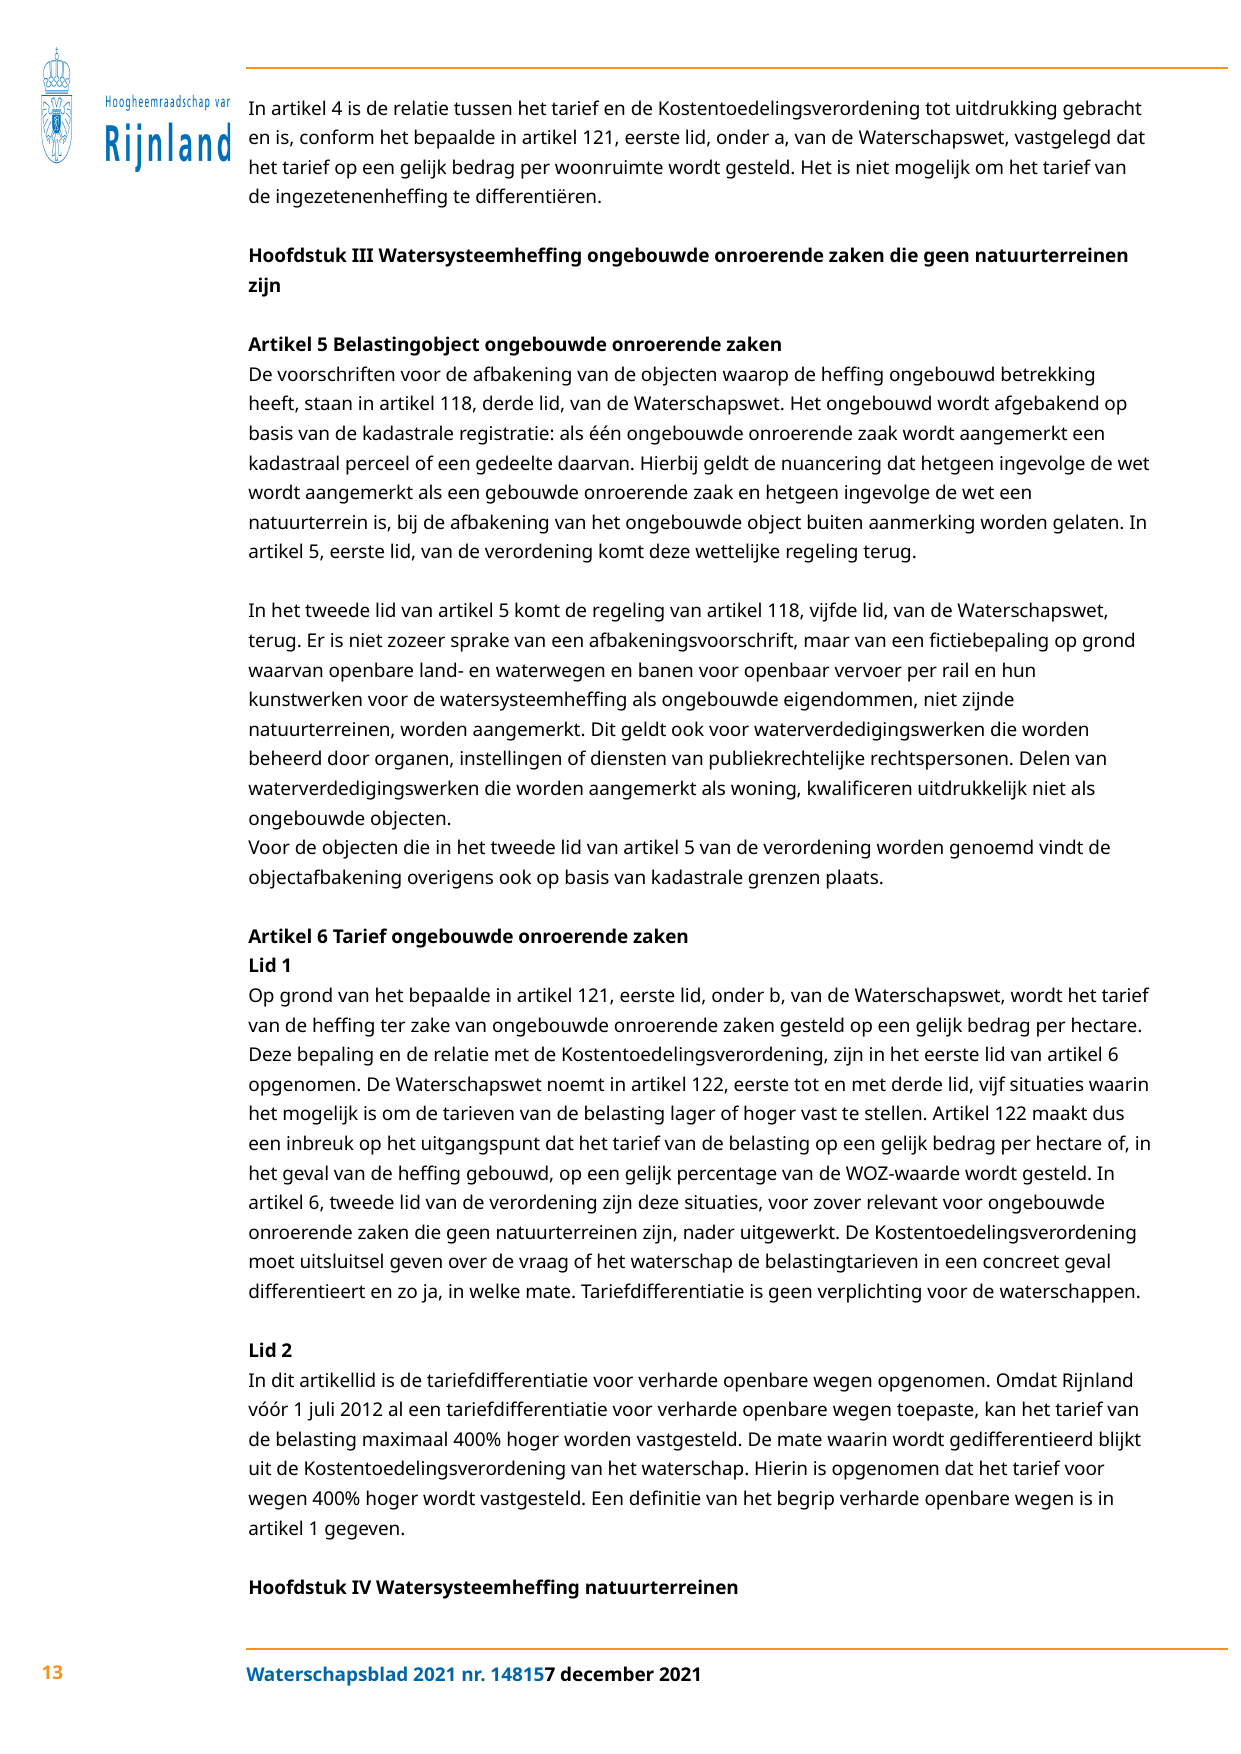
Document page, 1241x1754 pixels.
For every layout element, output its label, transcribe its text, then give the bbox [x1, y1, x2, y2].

text Lid 1 [248, 953, 1152, 978]
text Artikel 6 Tarief ongebouwde onroerende zaken [248, 923, 1152, 949]
text Artikel 5 Belastingobject ongebouwde onroerende zaken [248, 331, 1152, 357]
text In artikel 4 is de relatie tussen het tarief en de Kostentoedelingsverordening tot uitdrukking gebracht en is, conform het bepaalde in artikel 121, eerste lid, onder a, van de Waterschapswet, vastgelegd dat het tarief op een gelijk bedrag per woonruimte wordt gesteld. Het is niet mogelijk om het tarief van de ingezetenenheffing te differentiëren. [248, 95, 1152, 209]
text Hoofdstuk IV Watersysteemheffing natuurterreinen [248, 1574, 1152, 1600]
picture [41, 47, 231, 172]
text Hoofdstuk III Watersysteemheffing ongebouwde onroerende zaken die geen natuurterreinen zijn [248, 243, 1152, 298]
text In het tweede lid van artikel 5 komt de regeling van artikel 118, vijfde lid, van de Waterschapswet, terug. Er is niet zozeer sprake van een afbakeningsvoorschrift, maar van een fictiebepaling op grond waarvan openbare land- en waterwegen en banen voor openbaar vervoer per rail en hun kunstwerken voor de watersysteemheffing als ongebouwde eigendommen, niet zijnde natuurterreinen, worden aangemerkt. Dit geldt ook voor waterverdedigingswerken die worden beheerd door organen, instellingen of diensten van publiekrechtelijke rechtspersonen. Delen van waterverdedigingswerken die worden aangemerkt als woning, kwalificeren uitdrukkelijk niet als ongebouwde objecten. [248, 598, 1152, 831]
text Lid 2 [248, 1337, 1152, 1363]
text Op grond van het bepaalde in artikel 121, eerste lid, onder b, van de Waterschapswet, wordt het tarief van de heffing ter zake van ongebouwde onroerende zaken gesteld op een gelijk bedrag per hectare. Deze bepaling en de relatie met de Kostentoedelingsverordening, zijn in het eerste lid van artikel 6 opgenomen. De Waterschapswet noemt in artikel 122, eerste tot en met derde lid, vijf situaties waarin het mogelijk is om de tarieven van de belasting lager of hoger vast te stellen. Artikel 122 maakt dus een inbreuk op het uitgangspunt dat het tarief van de belasting op een gelijk bedrag per hectare of, in het geval van de heffing gebouwd, op een gelijk percentage van de WOZ-waarde wordt gesteld. In artikel 6, tweede lid van de verordening zijn deze situaties, voor zover relevant voor ongebouwde onroerende zaken die geen natuurterreinen zijn, nader uitgewerkt. De Kostentoedelingsverordening moet uitsluitsel geven over de vraag of het waterschap de belastingtarieven in een concreet geval differentieert en zo ja, in welke mate. Tariefdifferentiatie is geen verplichting voor de waterschappen. [248, 982, 1152, 1304]
text In dit artikellid is de tariefdifferentiatie voor verharde openbare wegen opgenomen. Omdat Rijnland vóór 1 juli 2012 al een tariefdifferentiatie voor verharde openbare wegen toepaste, kan het tarief van de belasting maximaal 400% hoger worden vastgesteld. De mate waarin wordt gedifferentieerd blijkt uit de Kostentoedelingsverordening van het waterschap. Hierin is opgenomen dat het tarief voor wegen 400% hoger wordt vastgesteld. Een definitie van het begrip verharde openbare wegen is in artikel 1 gegeven. [248, 1367, 1152, 1541]
text De voorschriften voor de afbakening van de objecten waarop de heffing ongebouwd betrekking heeft, staan in artikel 118, derde lid, van de Waterschapswet. Het ongebouwd wordt afgebakend op basis van de kadastrale registratie: als één ongebouwde onroerende zaak wordt aangemerkt een kadastraal perceel of een gedeelte daarvan. Hierbij geldt de nuancering dat hetgeen ingevolge de wet wordt aangemerkt als een gebouwde onroerende zaak en hetgeen ingevolge de wet een natuurterrein is, bij de afbakening van het ongebouwde object buiten aanmerking worden gelaten. In artikel 5, eerste lid, van de verordening komt deze wettelijke regeling terug. [248, 361, 1152, 564]
text Voor de objecten die in het tweede lid van artikel 5 van de verordening worden genoemd vindt de objectafbakening overigens ook op basis van kadastrale grenzen plaats. [248, 834, 1152, 890]
